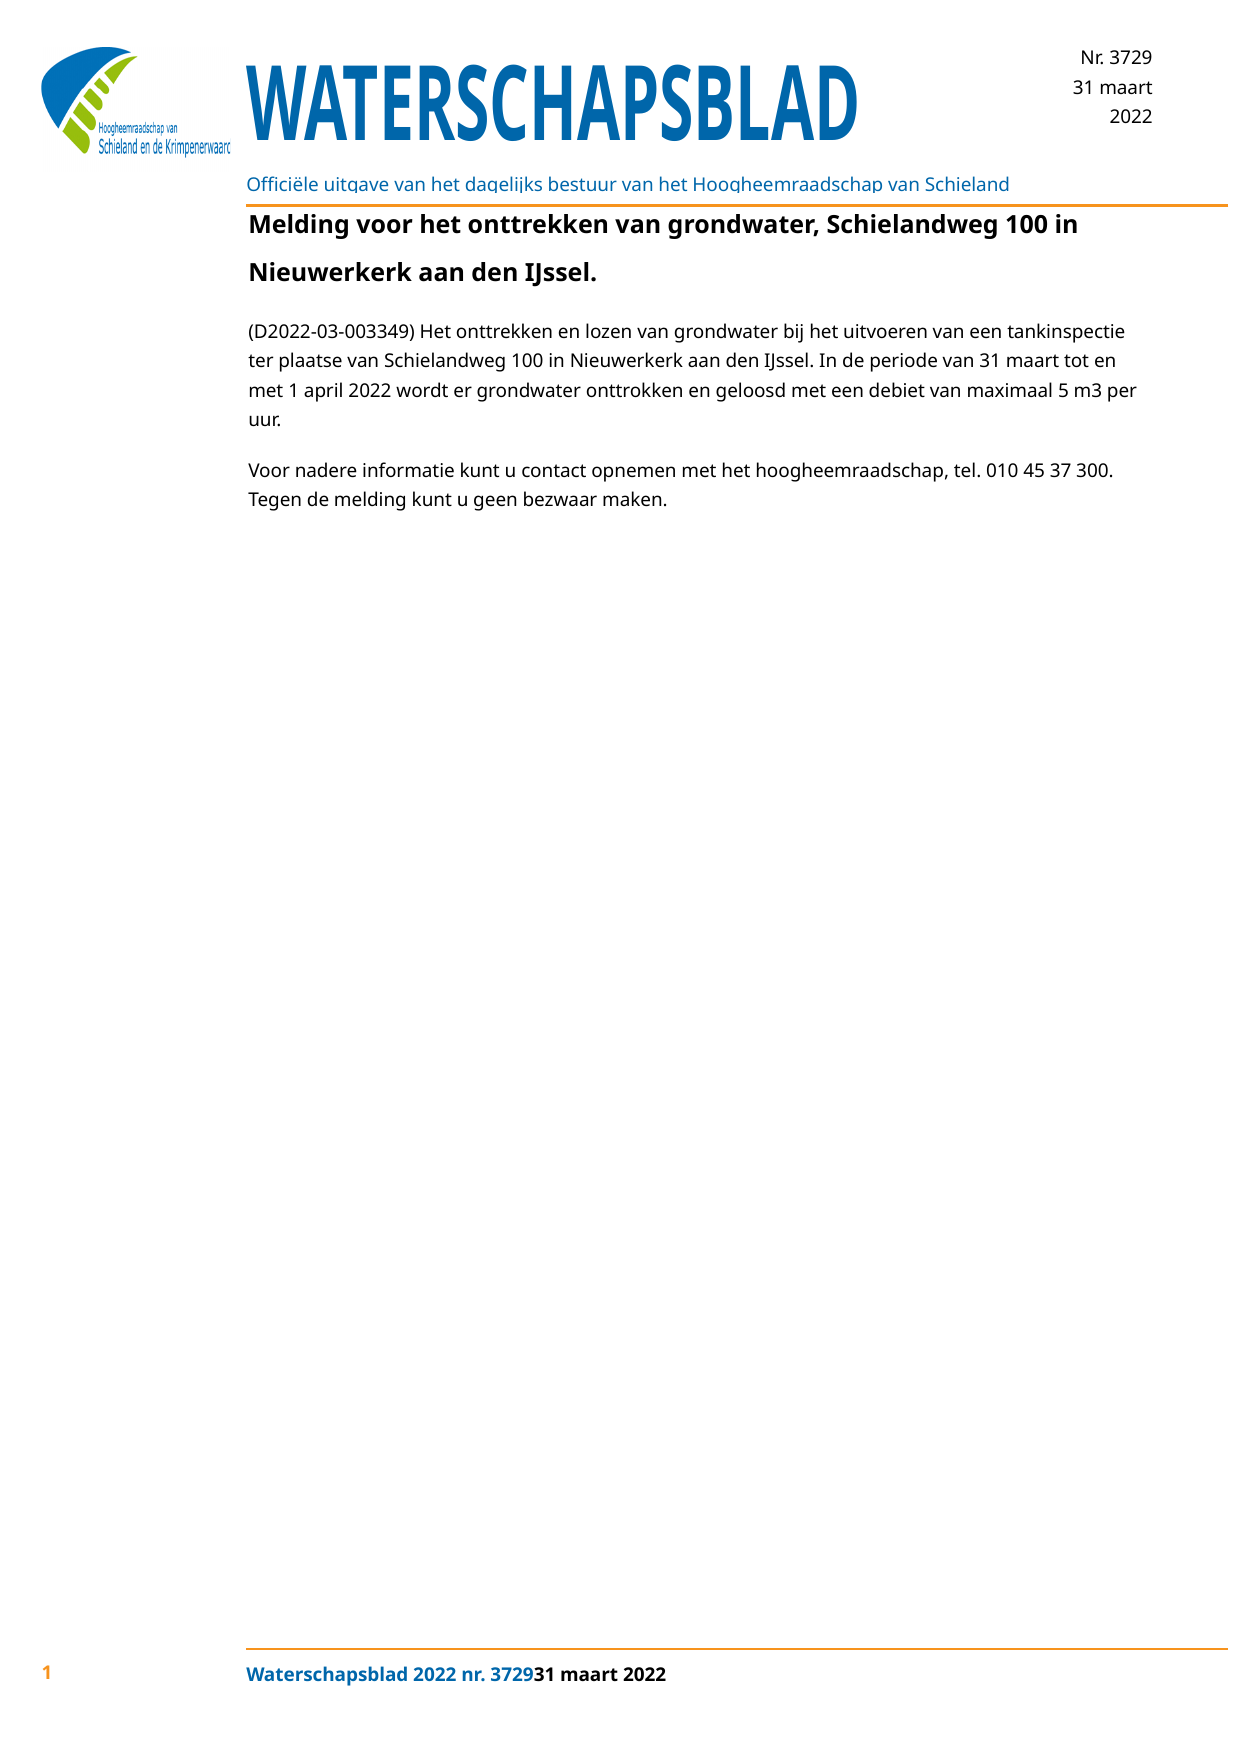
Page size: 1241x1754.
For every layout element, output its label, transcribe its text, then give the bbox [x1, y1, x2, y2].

text Voor nadere informatie kunt u contact opnemen met het hoogheemraadschap, tel. 010 45 37 300. Tegen de melding kunt u geen bezwaar maken. [248, 457, 1152, 512]
picture [41, 47, 231, 172]
text Melding voor het onttrekken van grondwater, Schielandweg 100 in Nieuwerkerk aan den IJssel. [248, 207, 1152, 288]
text (D2022-03-003349) Het onttrekken en lozen van grondwater bij het uitvoeren van een tankinspectie ter plaatse van Schielandweg 100 in Nieuwerkerk aan den IJssel. In de periode van 31 maart tot en met 1 april 2022 wordt er grondwater onttrokken en geloosd met een debiet van maximaal 5 m3 per uur. [248, 318, 1152, 432]
